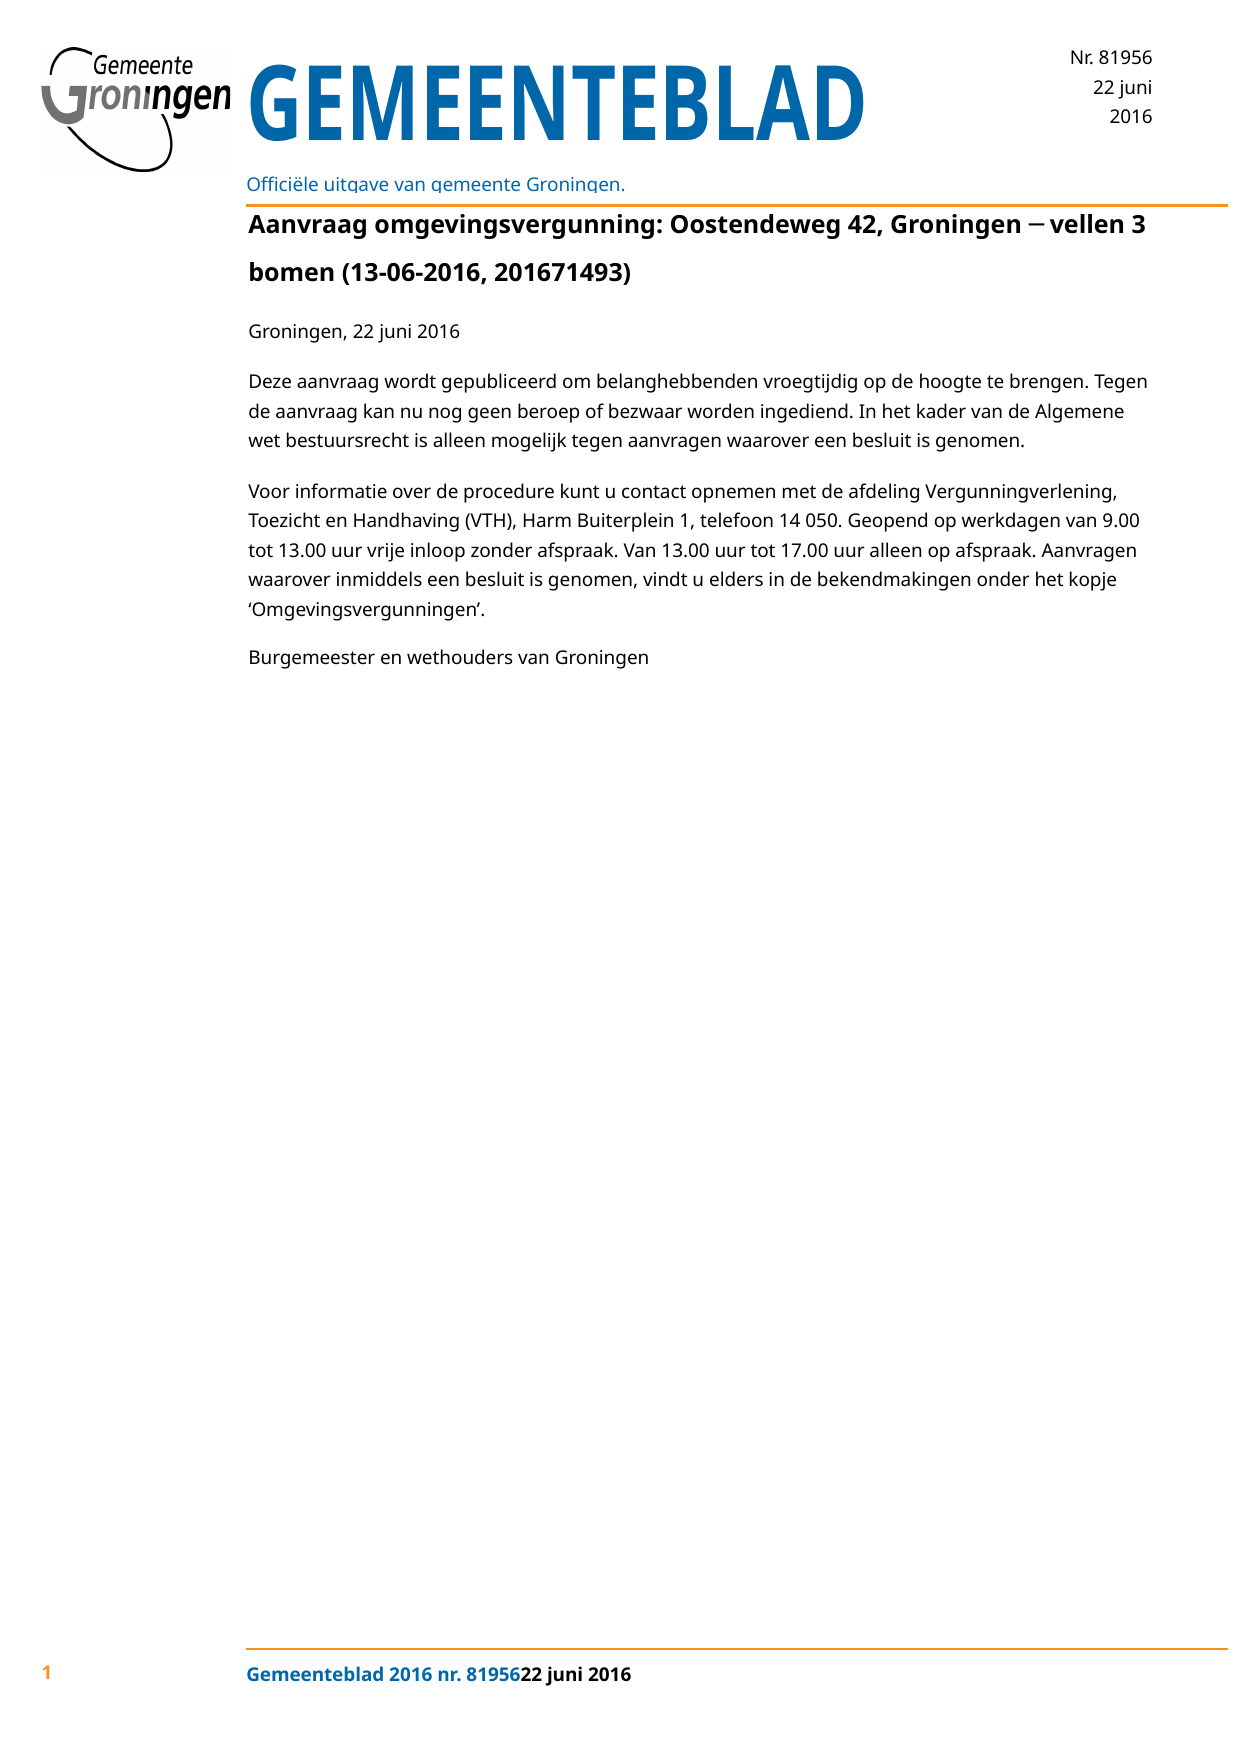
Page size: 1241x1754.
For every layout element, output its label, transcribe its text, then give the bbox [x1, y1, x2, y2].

picture [41, 47, 231, 172]
text Burgemeester en wethouders van Groningen [248, 644, 1152, 670]
text Voor informatie over de procedure kunt u contact opnemen met de afdeling Vergunningverlening, Toezicht en Handhaving (VTH), Harm Buiterplein 1, telefoon 14 050. Geopend op werkdagen van 9.00 tot 13.00 uur vrije inloop zonder afspraak. Van 13.00 uur tot 17.00 uur alleen op afspraak. Aanvragen waarover inmiddels een besluit is genomen, vindt u elders in de bekendmakingen onder het kopje ‘Omgevingsvergunningen’. [248, 478, 1152, 622]
text Aanvraag omgevingsvergunning: Oostendeweg 42, Groningen ─ vellen 3 bomen (13-06-2016, 201671493) [248, 207, 1152, 288]
text Deze aanvraag wordt gepubliceerd om belanghebbenden vroegtijdig op de hoogte te brengen. Tegen de aanvraag kan nu nog geen beroep of bezwaar worden ingediend. In het kader van de Algemene wet bestuursrecht is alleen mogelijk tegen aanvragen waarover een besluit is genomen. [248, 368, 1152, 453]
text Groningen, 22 juni 2016 [248, 318, 1152, 344]
